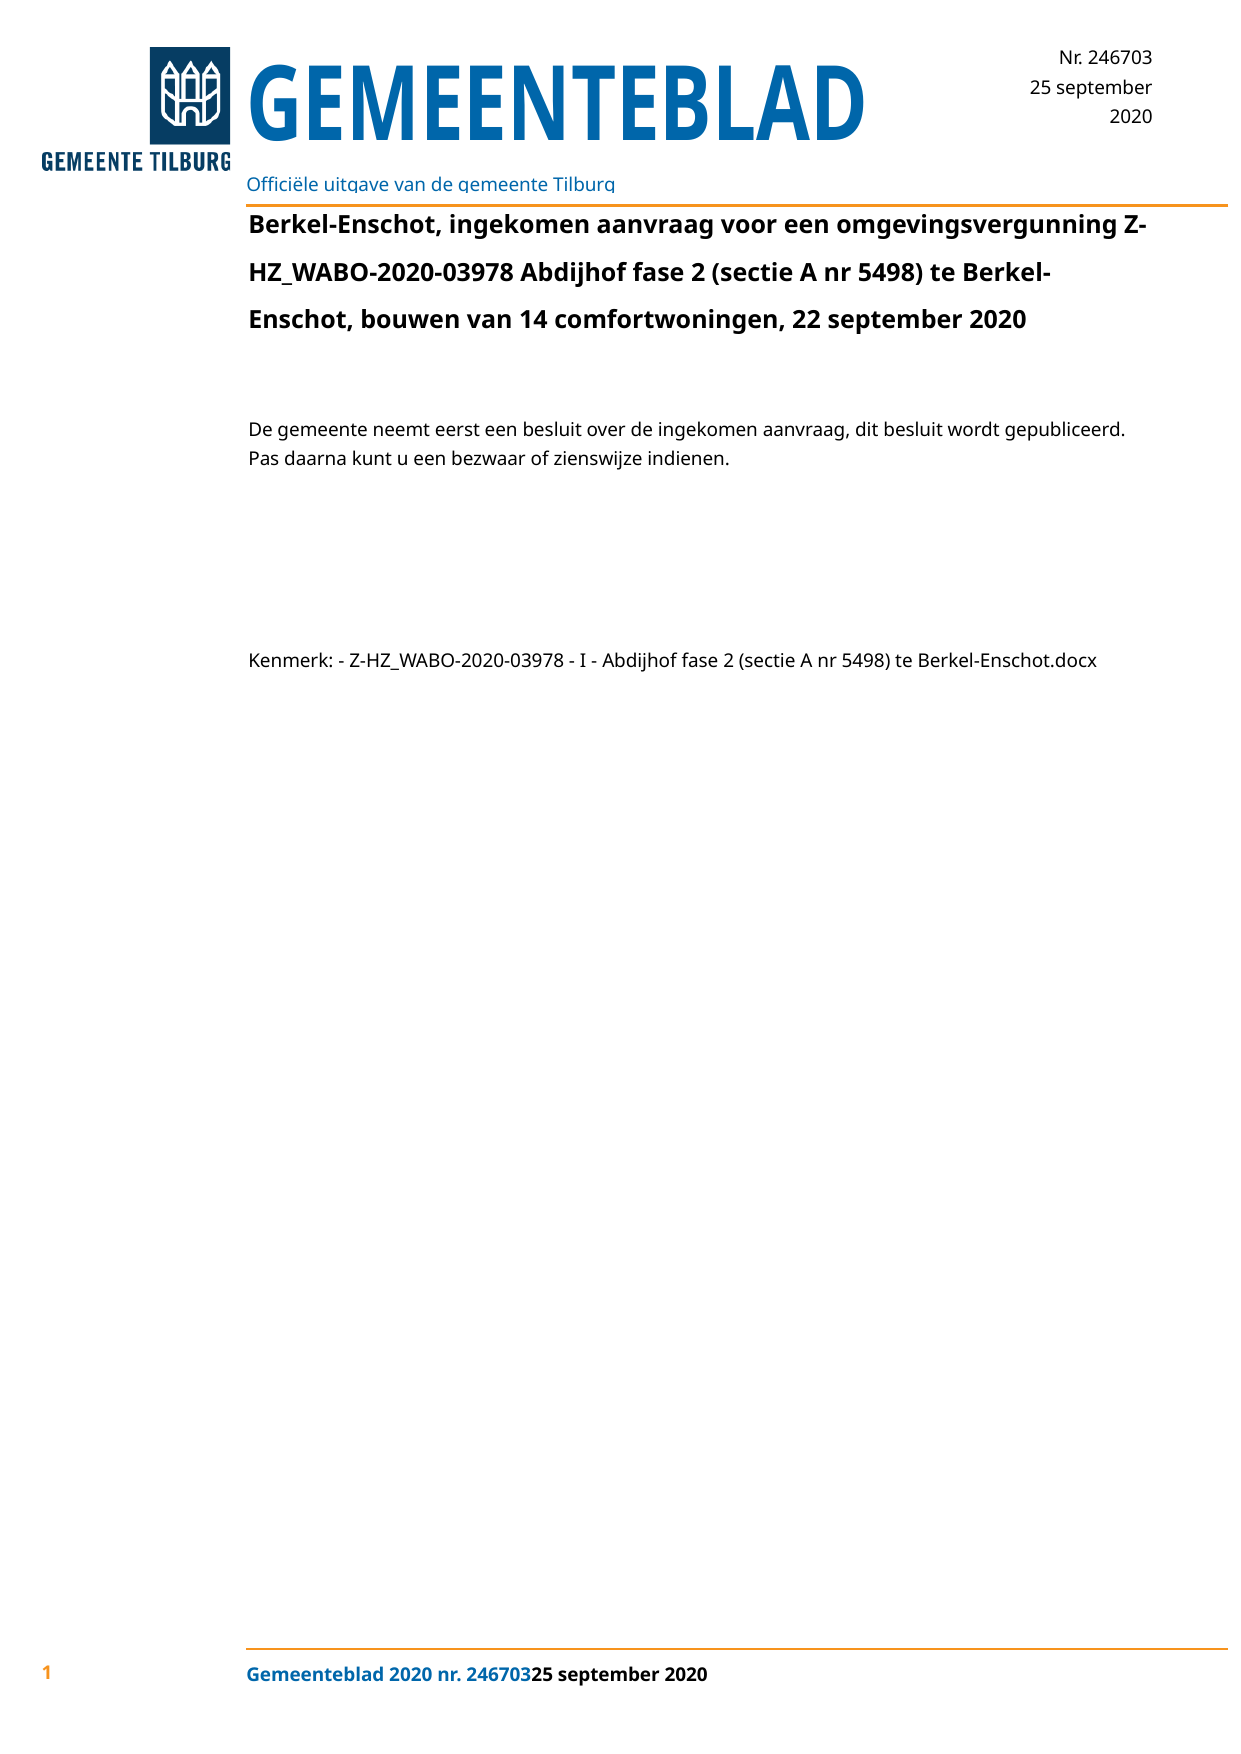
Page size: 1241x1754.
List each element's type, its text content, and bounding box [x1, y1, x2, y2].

text Berkel-Enschot, ingekomen aanvraag voor een omgevingsvergunning Z-HZ_WABO-2020-03978 Abdijhof fase 2 (sectie A nr 5498) te Berkel-Enschot, bouwen van 14 comfortwoningen, 22 september 2020 [248, 207, 1152, 336]
text De gemeente neemt eerst een besluit over de ingekomen aanvraag, dit besluit wordt gepubliceerd. Pas daarna kunt u een bezwaar of zienswijze indienen. [248, 416, 1152, 471]
text Kenmerk: - Z-HZ_WABO-2020-03978 - I - Abdijhof fase 2 (sectie A nr 5498) te Berkel-Enschot.docx [248, 647, 1152, 673]
picture [41, 47, 231, 172]
